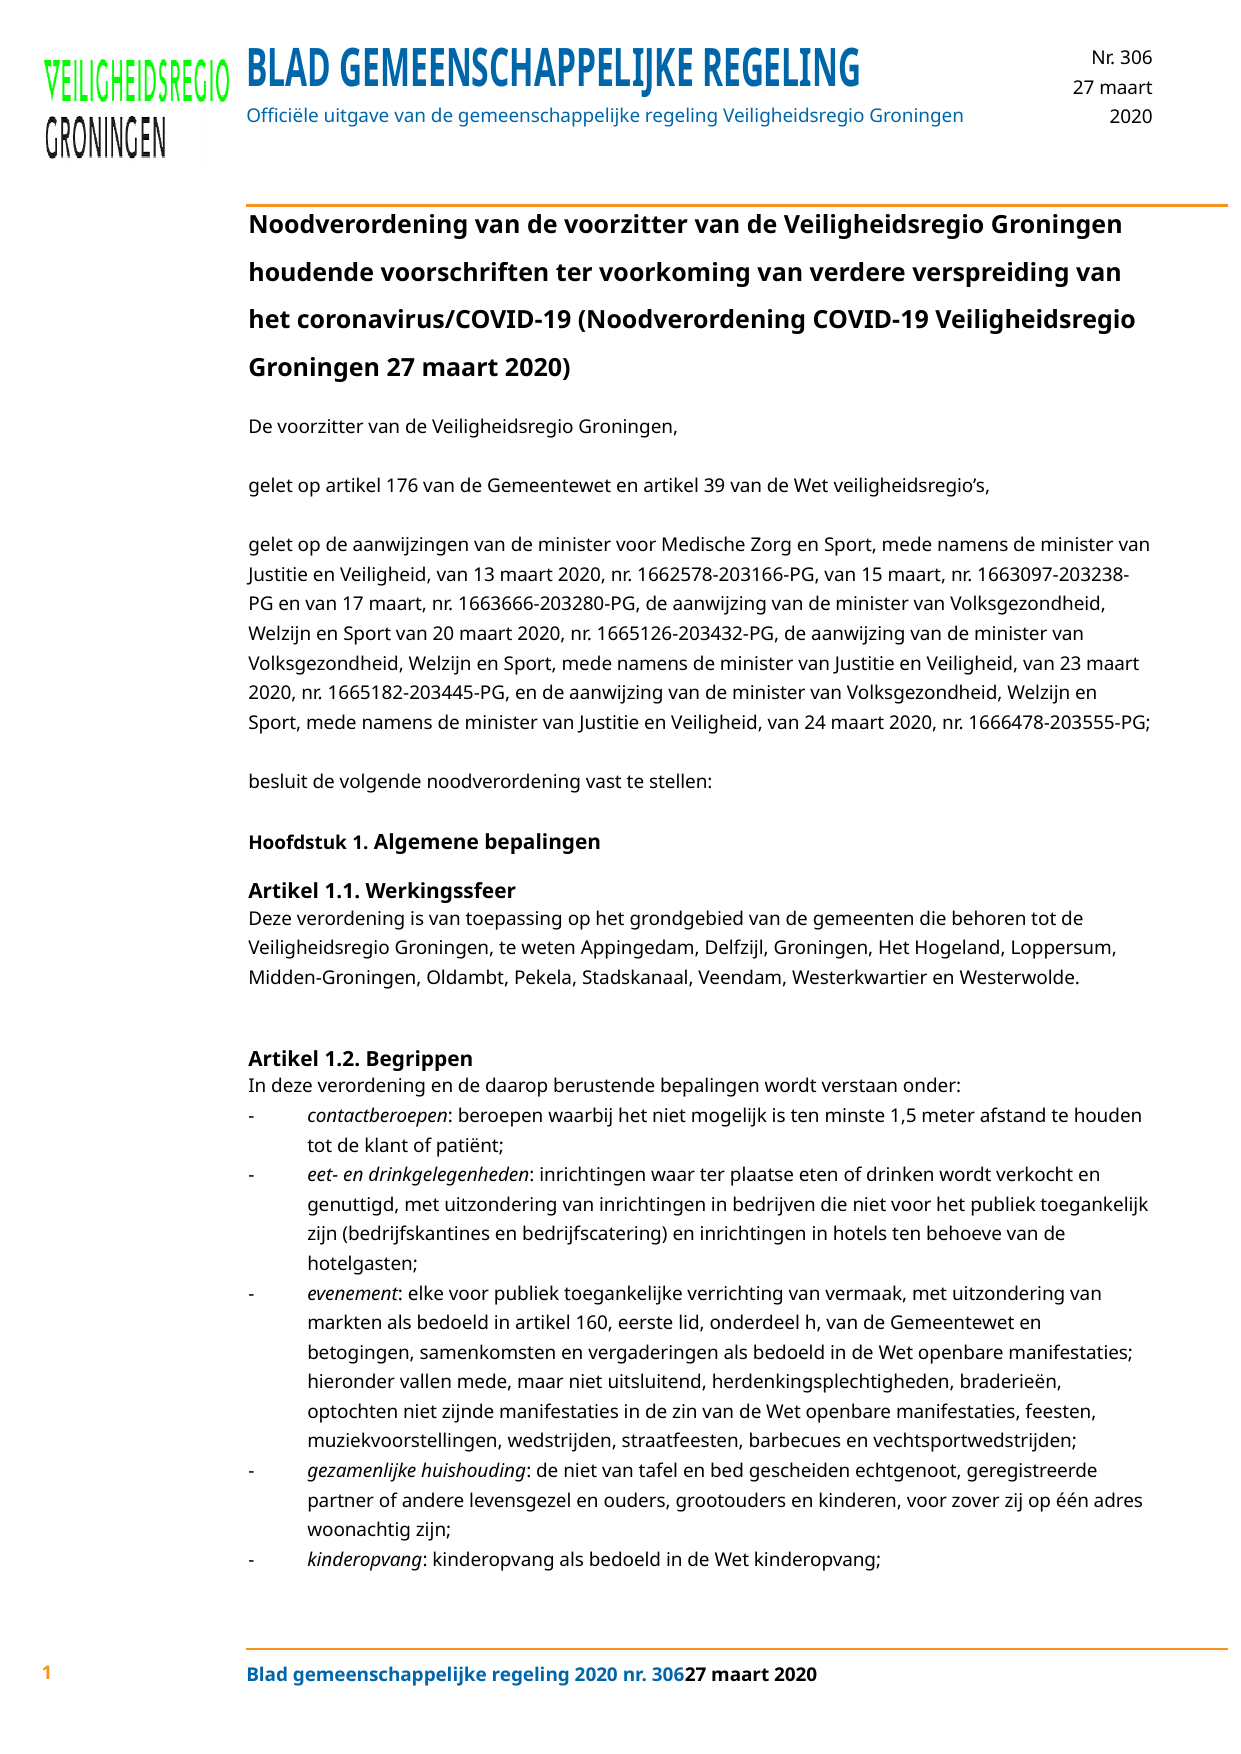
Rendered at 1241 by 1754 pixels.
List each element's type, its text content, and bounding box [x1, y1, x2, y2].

list evenement: elke voor publiek toegankelijke verrichting van vermaak, met uitzondering van markten als bedoeld in artikel 160, eerste lid, onderdeel h, van de Gemeentewet en betogingen, samenkomsten en vergaderingen als bedoeld in de Wet openbare manifestaties; hieronder vallen mede, maar niet uitsluitend, herdenkingsplechtigheden, braderieën, optochten niet zijnde manifestaties in de zin van de Wet openbare manifestaties, feesten, muziekvoorstellingen, wedstrijden, straatfeesten, barbecues en vechtsportwedstrijden; [248, 1280, 1152, 1453]
text In deze verordening en de daarop berustende bepalingen wordt verstaan onder: [248, 1073, 1152, 1098]
list contactberoepen: beroepen waarbij het niet mogelijk is ten minste 1,5 meter afstand te houden tot de klant of patiënt; [248, 1102, 1152, 1157]
text Artikel 1.1. Werkingssfeer [248, 877, 1152, 905]
text Artikel 1.2. Begrippen [248, 1044, 1152, 1073]
list kinderopvang: kinderopvang als bedoeld in de Wet kinderopvang; [248, 1546, 1152, 1572]
text gelet op de aanwijzingen van de minister voor Medische Zorg en Sport, mede namens de minister van Justitie en Veiligheid, van 13 maart 2020, nr. 1662578-203166-PG, van 15 maart, nr. 1663097-203238-PG en van 17 maart, nr. 1663666-203280-PG, de aanwijzing van de minister van Volksgezondheid, Welzijn en Sport van 20 maart 2020, nr. 1665126-203432-PG, de aanwijzing van de minister van Volksgezondheid, Welzijn en Sport, mede namens de minister van Justitie en Veiligheid, van 23 maart 2020, nr. 1665182-203445-PG, en de aanwijzing van de minister van Volksgezondheid, Welzijn en Sport, mede namens de minister van Justitie en Veiligheid, van 24 maart 2020, nr. 1666478-203555-PG; [248, 531, 1152, 735]
text Deze verordening is van toepassing op het grondgebied van de gemeenten die behoren tot de Veiligheidsregio Groningen, te weten Appingedam, Delfzijl, Groningen, Het Hogeland, Loppersum, Midden-Groningen, Oldambt, Pekela, Stadskanaal, Veendam, Westerkwartier en Westerwolde. [248, 905, 1152, 990]
text gelet op artikel 176 van de Gemeentewet en artikel 39 van de Wet veiligheidsregio’s, [248, 472, 1152, 498]
text Noodverordening van de voorzitter van de Veiligheidsregio Groningen houdende voorschriften ter voorkoming van verdere verspreiding van het coronavirus/COVID-19 (Noodverordening COVID-19 Veiligheidsregio Groningen 27 maart 2020) [248, 207, 1152, 384]
list gezamenlijke huishouding: de niet van tafel en bed gescheiden echtgenoot, geregistreerde partner of andere levensgezel en ouders, grootouders en kinderen, voor zover zij op één adres woonachtig zijn; [248, 1457, 1152, 1542]
list eet- en drinkgelegenheden: inrichtingen waar ter plaatse eten of drinken wordt verkocht en genuttigd, met uitzondering van inrichtingen in bedrijven die niet voor het publiek toegankelijk zijn (bedrijfskantines en bedrijfscatering) en inrichtingen in hotels ten behoeve van de hotelgasten; [248, 1161, 1152, 1276]
text besluit de volgende noodverordening vast te stellen: [248, 768, 1152, 794]
text Hoofdstuk 1. Algemene bepalingen [248, 827, 1152, 856]
picture [41, 47, 231, 172]
text De voorzitter van de Veiligheidsregio Groningen, [248, 413, 1152, 439]
